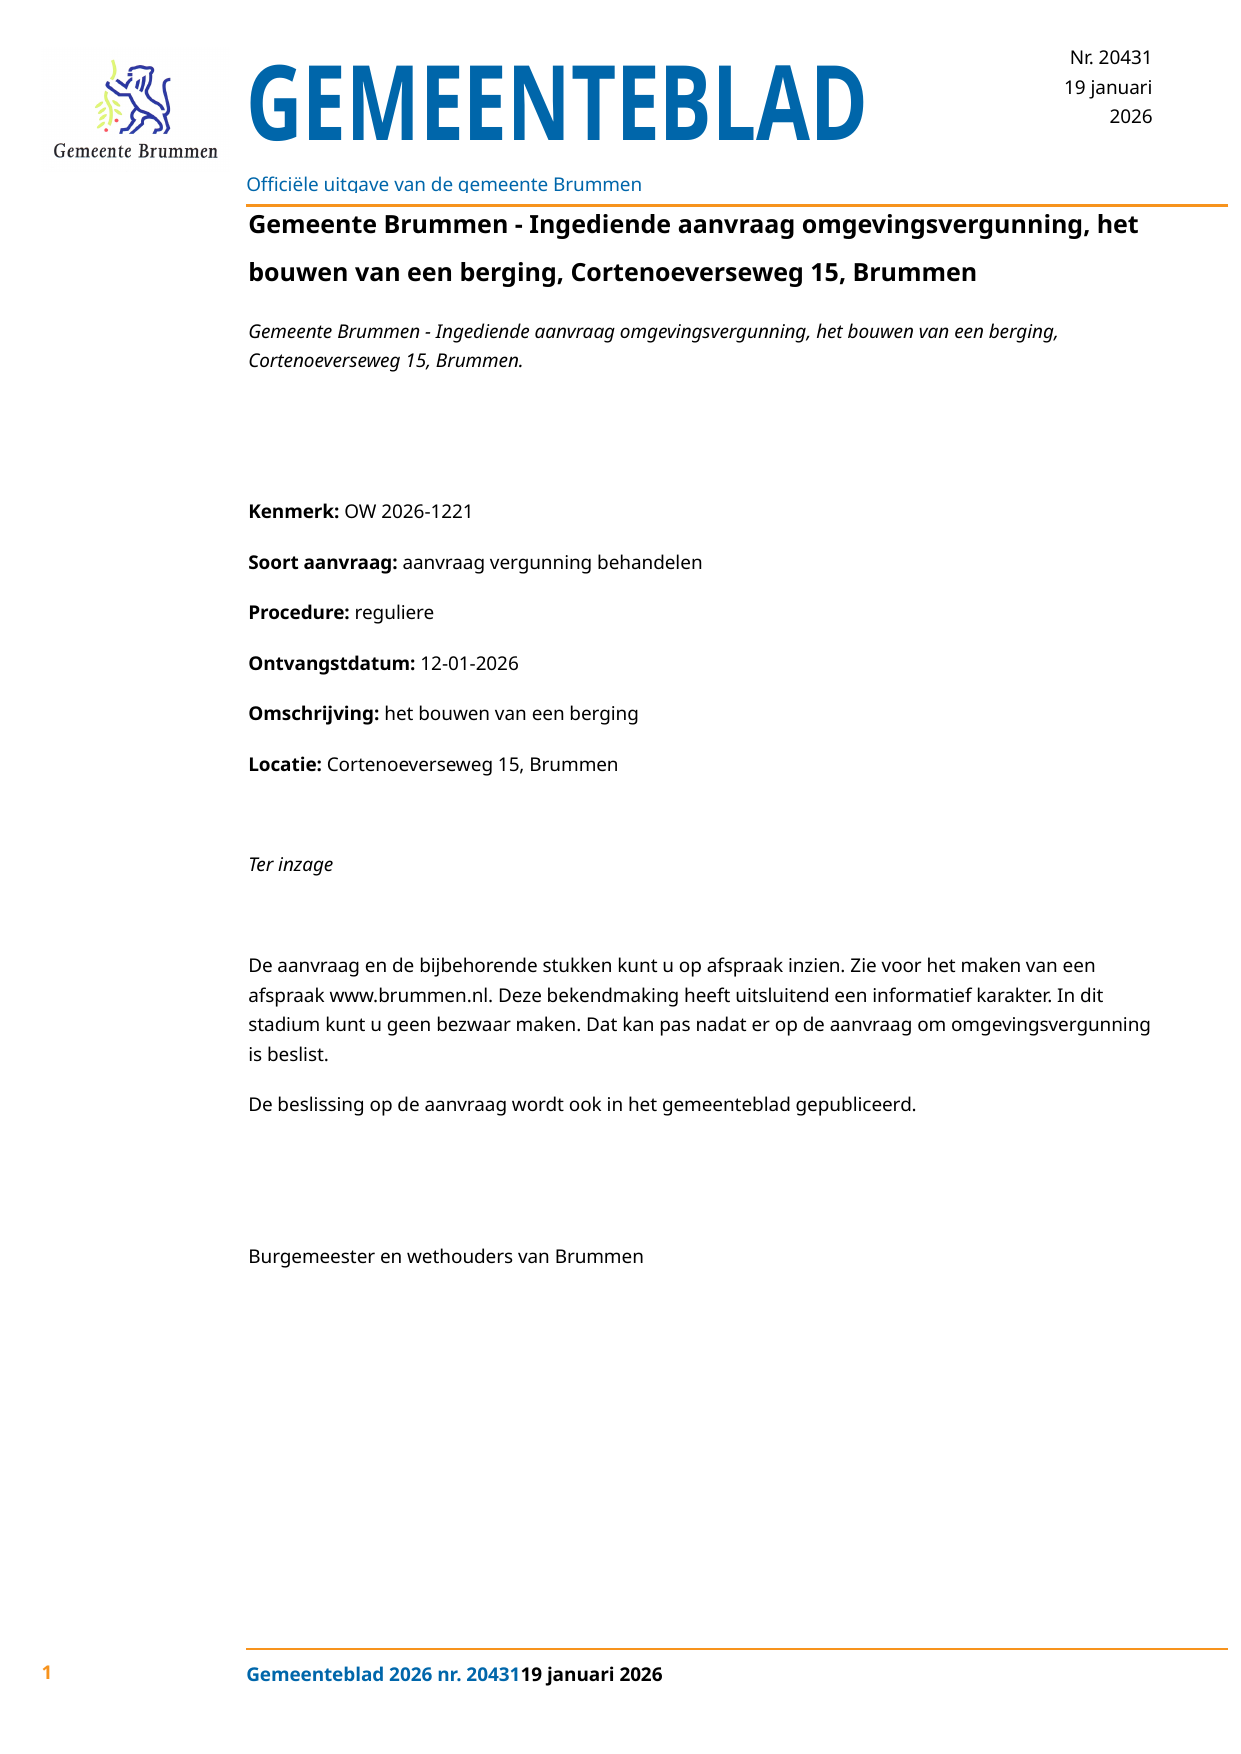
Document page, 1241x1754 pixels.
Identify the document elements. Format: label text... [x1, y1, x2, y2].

text Procedure: reguliere [248, 599, 1152, 625]
picture [41, 47, 231, 172]
text De aanvraag en de bijbehorende stukken kunt u op afspraak inzien. Zie voor het maken van een afspraak www.brummen.nl. Deze bekendmaking heeft uitsluitend een informatief karakter. In dit stadium kunt u geen bezwaar maken. Dat kan pas nadat er op de aanvraag om omgevingsvergunning is beslist. [248, 952, 1152, 1067]
text Burgemeester en wethouders van Brummen [248, 1243, 1152, 1269]
text Kenmerk: OW 2026-1221 [248, 499, 1152, 524]
text Ontvangstdatum: 12-01-2026 [248, 650, 1152, 676]
text De beslissing op de aanvraag wordt ook in het gemeenteblad gepubliceerd. [248, 1092, 1152, 1117]
text Soort aanvraag: aanvraag vergunning behandelen [248, 549, 1152, 575]
text Locatie: Cortenoeverseweg 15, Brummen [248, 751, 1152, 777]
text Gemeente Brummen - Ingediende aanvraag omgevingsvergunning, het bouwen van een berging, Cortenoeverseweg 15, Brummen. [248, 318, 1152, 373]
text Gemeente Brummen - Ingediende aanvraag omgevingsvergunning, het bouwen van een berging, Cortenoeverseweg 15, Brummen [248, 207, 1152, 288]
text Omschrijving: het bouwen van een berging [248, 700, 1152, 726]
text Ter inzage [248, 852, 1152, 877]
